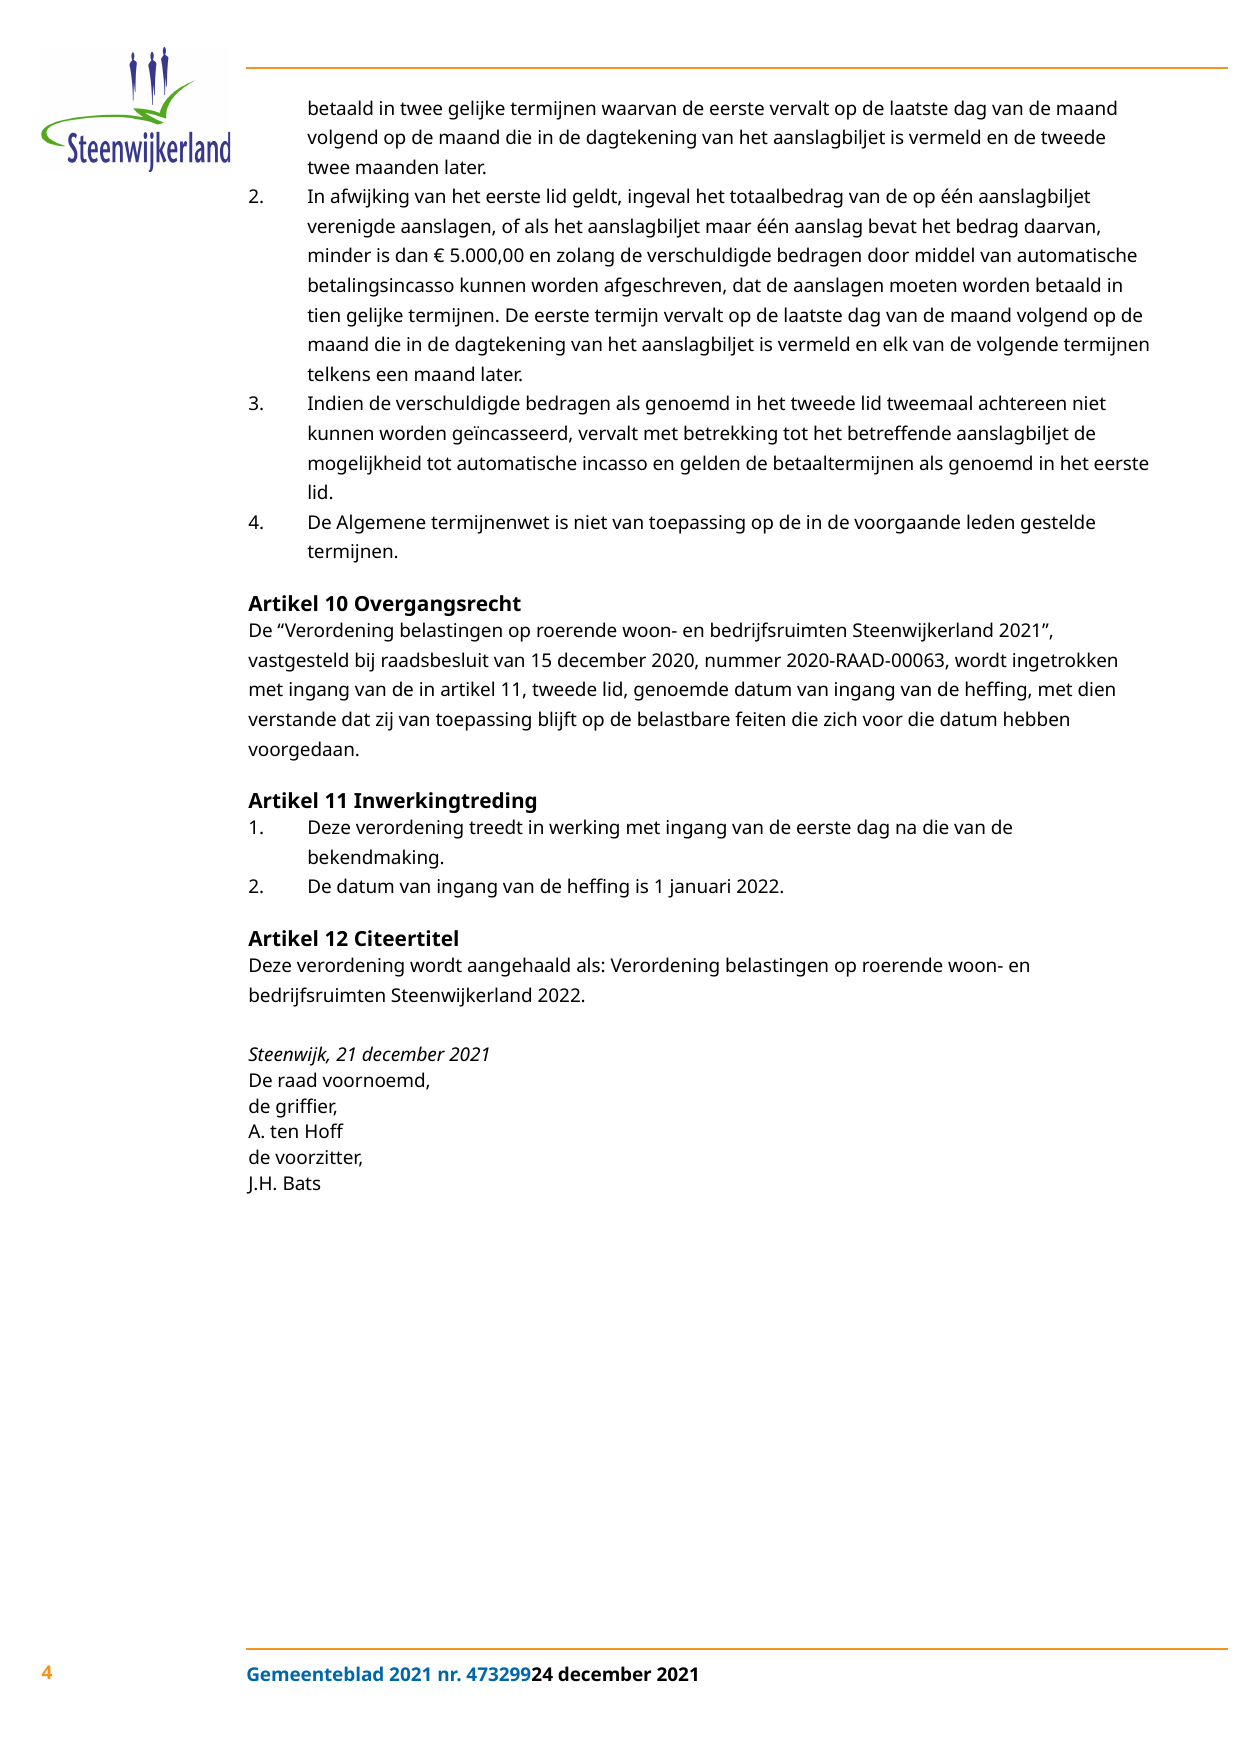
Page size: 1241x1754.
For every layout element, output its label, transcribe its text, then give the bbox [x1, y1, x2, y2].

text De “Verordening belastingen op roerende woon- en bedrijfsruimten Steenwijkerland 2021”, vastgesteld bij raadsbesluit van 15 december 2020, nummer 2020-RAAD-00063, wordt ingetrokken met ingang van de in artikel 11, tweede lid, genoemde datum van ingang van de heffing, met dien verstande dat zij van toepassing blijft op de belastbare feiten die zich voor die datum hebben voorgedaan. [248, 617, 1152, 761]
text Steenwijk, 21 december 2021 [248, 1041, 1152, 1067]
text Artikel 10 Overgangsrecht [248, 589, 1152, 617]
list betaald in twee gelijke termijnen waarvan de eerste vervalt op de laatste dag van de maand volgend op de maand die in de dagtekening van het aanslagbiljet is vermeld en de tweede twee maanden later. [248, 95, 1152, 180]
list De datum van ingang van de heffing is 1 januari 2022. [248, 874, 1152, 899]
text De raad voornoemd, [248, 1067, 1152, 1093]
text de griffier, [248, 1093, 1152, 1118]
list Deze verordening treedt in werking met ingang van de eerste dag na die van de bekendmaking. [248, 814, 1152, 870]
text de voorzitter, [248, 1144, 1152, 1170]
list In afwijking van het eerste lid geldt, ingeval het totaalbedrag van de op één aanslagbiljet verenigde aanslagen, of als het aanslagbiljet maar één aanslag bevat het bedrag daarvan, minder is dan € 5.000,00 en zolang de verschuldigde bedragen door middel van automatische betalingsincasso kunnen worden afgeschreven, dat de aanslagen moeten worden betaald in tien gelijke termijnen. De eerste termijn vervalt op de laatste dag van de maand volgend op de maand die in de dagtekening van het aanslagbiljet is vermeld en elk van de volgende termijnen telkens een maand later. [248, 183, 1152, 387]
list Indien de verschuldigde bedragen als genoemd in het tweede lid tweemaal achtereen niet kunnen worden geïncasseerd, vervalt met betrekking tot het betreffende aanslagbiljet de mogelijkheid tot automatische incasso en gelden de betaaltermijnen als genoemd in het eerste lid. [248, 391, 1152, 505]
text Artikel 11 Inwerkingtreding [248, 786, 1152, 814]
text A. ten Hoff [248, 1118, 1152, 1144]
text J.H. Bats [248, 1170, 1152, 1196]
picture [41, 47, 231, 172]
list De Algemene termijnenwet is niet van toepassing op de in de voorgaande leden gestelde termijnen. [248, 509, 1152, 564]
text Deze verordening wordt aangehaald als: Verordening belastingen op roerende woon- en bedrijfsruimten Steenwijkerland 2022. [248, 953, 1152, 1008]
text Artikel 12 Citeertitel [248, 924, 1152, 953]
